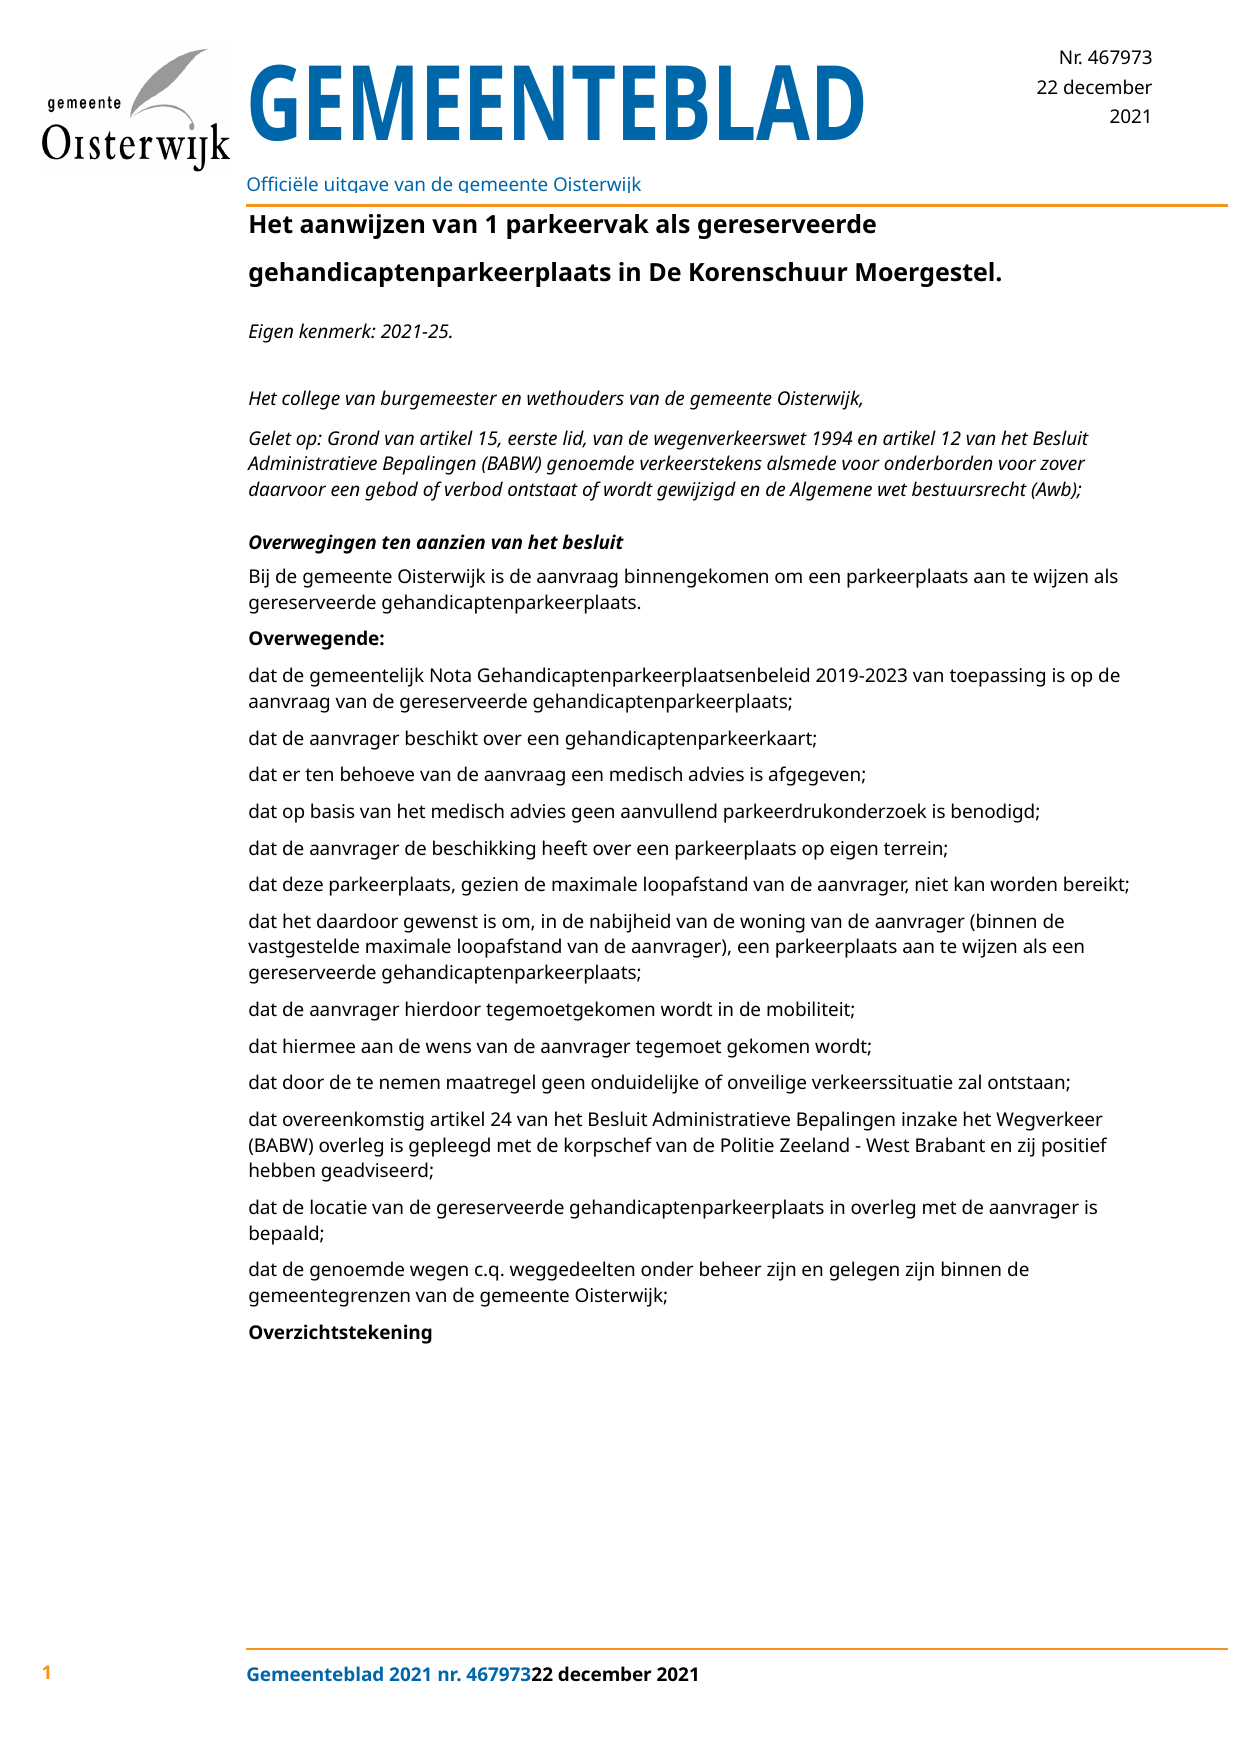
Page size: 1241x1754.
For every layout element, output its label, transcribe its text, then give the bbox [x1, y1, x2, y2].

text dat de locatie van de gereserveerde gehandicaptenparkeerplaats in overleg met de aanvrager is bepaald; [248, 1194, 1152, 1246]
text dat de aanvrager hierdoor tegemoetgekomen wordt in de mobiliteit; [248, 996, 1152, 1022]
text Het college van burgemeester en wethouders van de gemeente Oisterwijk, [248, 386, 1152, 411]
text dat de aanvrager beschikt over een gehandicaptenparkeerkaart; [248, 725, 1152, 750]
text dat overeenkomstig artikel 24 van het Besluit Administratieve Bepalingen inzake het Wegverkeer (BABW) overleg is gepleegd met de korpschef van de Politie Zeeland - West Brabant en zij positief hebben geadviseerd; [248, 1106, 1152, 1183]
text dat door de te nemen maatregel geen onduidelijke of onveilige verkeerssituatie zal ontstaan; [248, 1069, 1152, 1095]
text Overwegende: [248, 626, 1152, 651]
text dat het daardoor gewenst is om, in de nabijheid van de woning van de aanvrager (binnen de vastgestelde maximale loopafstand van de aanvrager), een parkeerplaats aan te wijzen als een gereserveerde gehandicaptenparkeerplaats; [248, 908, 1152, 985]
text Bij de gemeente Oisterwijk is de aanvraag binnengekomen om een parkeerplaats aan te wijzen als gereserveerde gehandicaptenparkeerplaats. [248, 563, 1152, 615]
text Overwegingen ten aanzien van het besluit [248, 529, 1152, 555]
text Gelet op: Grond van artikel 15, eerste lid, van de wegenverkeerswet 1994 en artikel 12 van het Besluit Administratieve Bepalingen (BABW) genoemde verkeerstekens alsmede voor onderborden voor zover daarvoor een gebod of verbod ontstaat of wordt gewijzigd en de Algemene wet bestuursrecht (Awb); [248, 425, 1152, 502]
text dat op basis van het medisch advies geen aanvullend parkeerdrukonderzoek is benodigd; [248, 798, 1152, 824]
text dat de aanvrager de beschikking heeft over een parkeerplaats op eigen terrein; [248, 835, 1152, 860]
text dat de genoemde wegen c.q. weggedeelten onder beheer zijn en gelegen zijn binnen de gemeentegrenzen van de gemeente Oisterwijk; [248, 1257, 1152, 1308]
text dat de gemeentelijk Nota Gehandicaptenparkeerplaatsenbeleid 2019-2023 van toepassing is op de aanvraag van de gereserveerde gehandicaptenparkeerplaats; [248, 662, 1152, 714]
picture [41, 47, 231, 172]
text dat deze parkeerplaats, gezien de maximale loopafstand van de aanvrager, niet kan worden bereikt; [248, 871, 1152, 897]
text Overzichtstekening [248, 1319, 1152, 1345]
text Eigen kenmerk: 2021-25. [248, 318, 1152, 344]
text Het aanwijzen van 1 parkeervak als gereserveerde gehandicaptenparkeerplaats in De Korenschuur Moergestel. [248, 207, 1152, 288]
text dat hiermee aan de wens van de aanvrager tegemoet gekomen wordt; [248, 1033, 1152, 1058]
text dat er ten behoeve van de aanvraag een medisch advies is afgegeven; [248, 761, 1152, 787]
